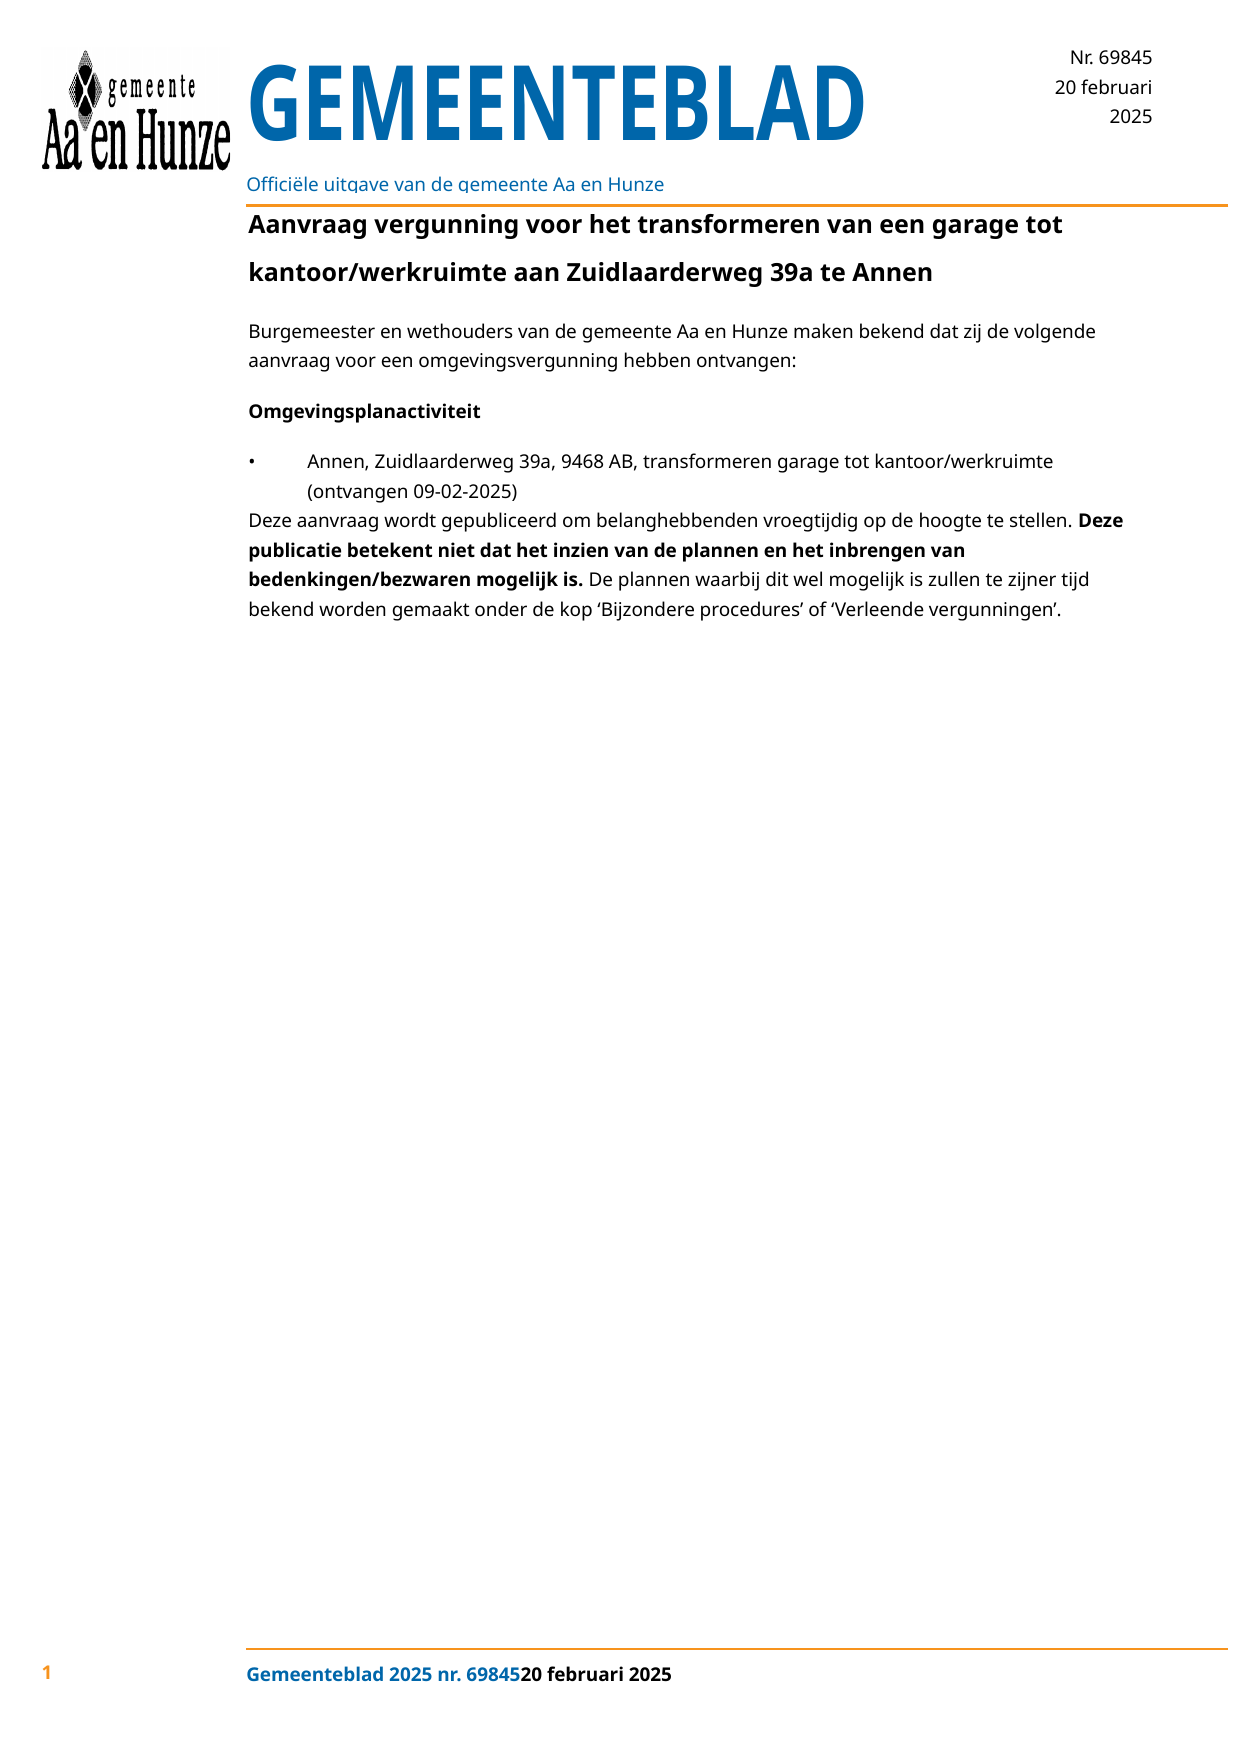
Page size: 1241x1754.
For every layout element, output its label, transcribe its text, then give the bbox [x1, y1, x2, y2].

text Burgemeester en wethouders van de gemeente Aa en Hunze maken bekend dat zij de volgende aanvraag voor een omgevingsvergunning hebben ontvangen: [248, 318, 1152, 373]
list Annen, Zuidlaarderweg 39a, 9468 AB, transformeren garage tot kantoor/werkruimte (ontvangen 09-02-2025) [248, 448, 1152, 504]
text Omgevingsplanactiviteit [248, 398, 1152, 424]
text Deze aanvraag wordt gepubliceerd om belanghebbenden vroegtijdig op de hoogte te stellen. Deze publicatie betekent niet dat het inzien van de plannen en het inbrengen van bedenkingen/bezwaren mogelijk is. De plannen waarbij dit wel mogelijk is zullen te zijner tijd bekend worden gemaakt onder de kop ‘Bijzondere procedures’ of ‘Verleende vergunningen’. [248, 507, 1152, 622]
picture [41, 47, 231, 172]
text Aanvraag vergunning voor het transformeren van een garage tot kantoor/werkruimte aan Zuidlaarderweg 39a te Annen [248, 207, 1152, 288]
